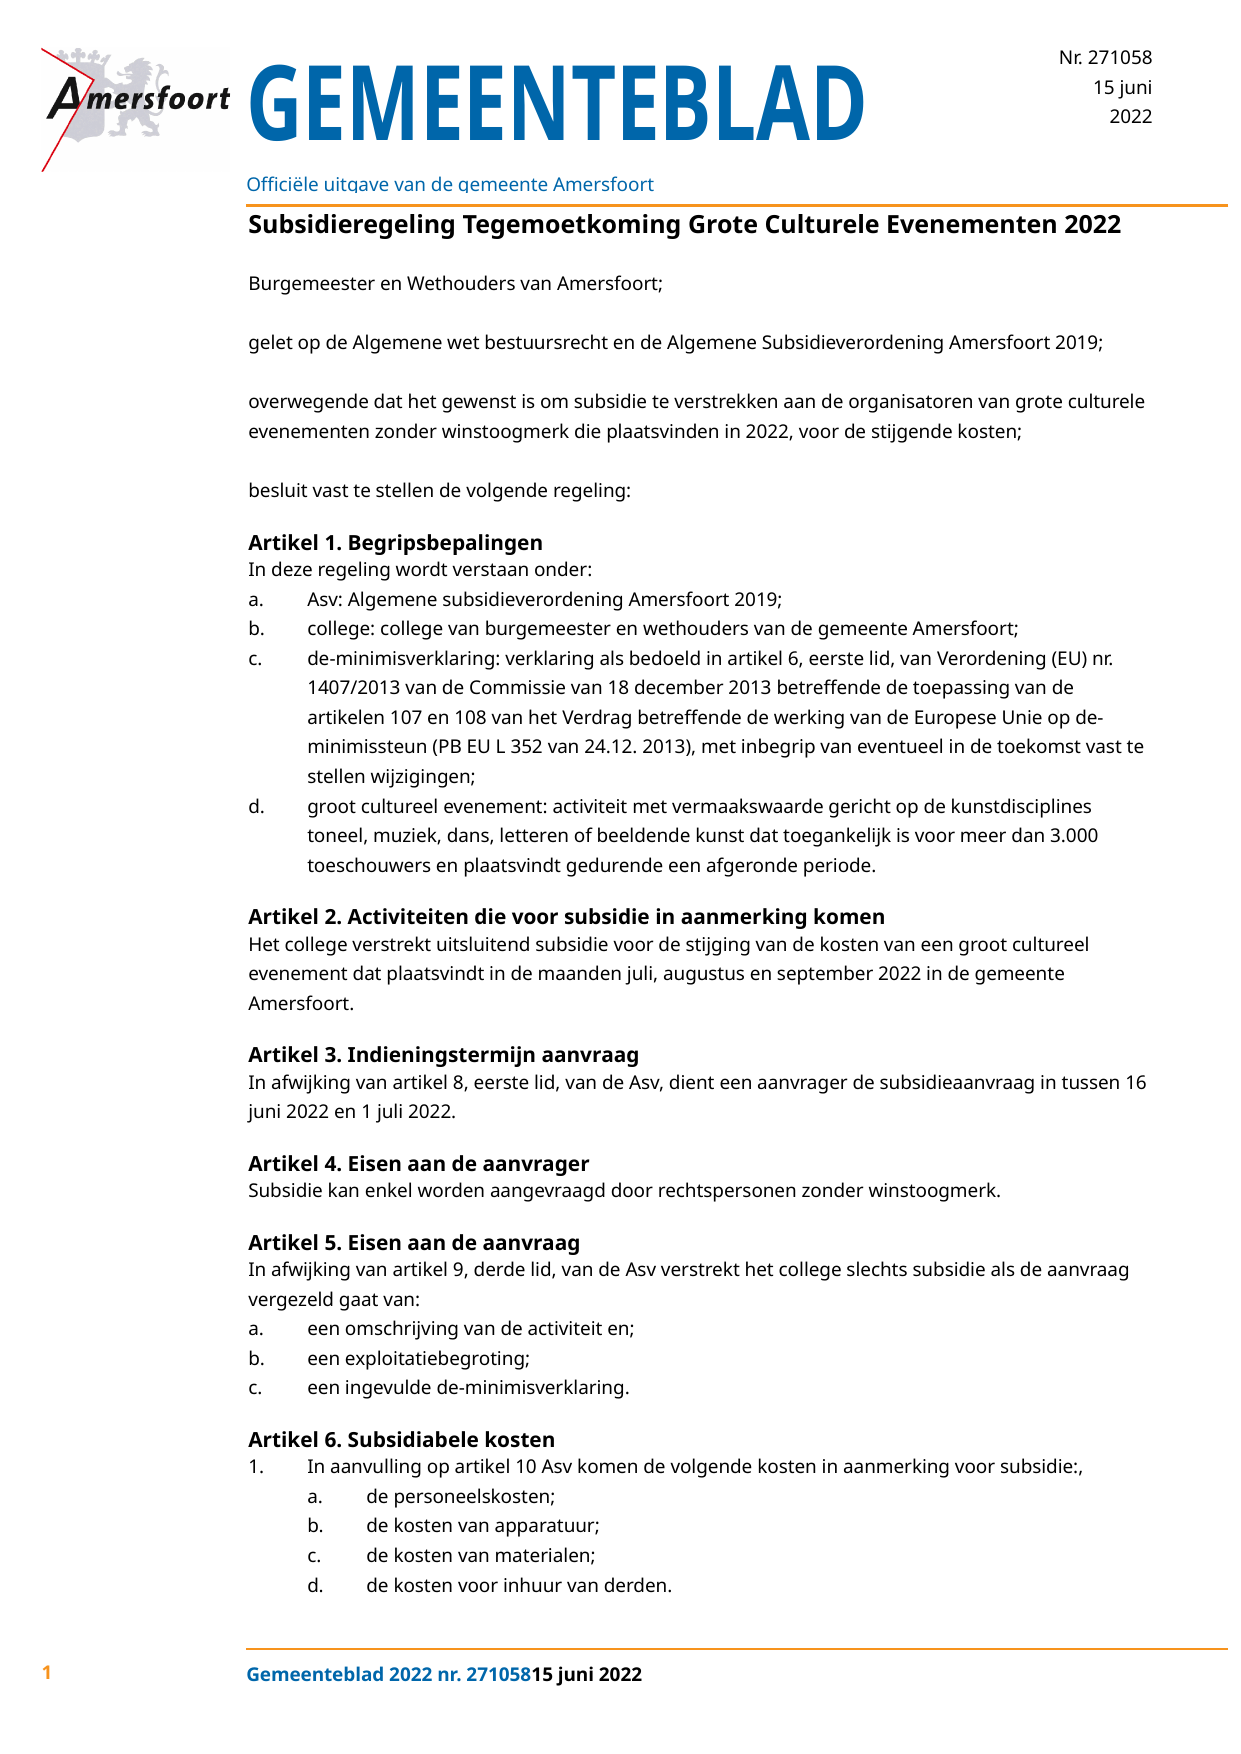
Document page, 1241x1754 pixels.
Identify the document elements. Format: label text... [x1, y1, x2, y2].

text Subsidie kan enkel worden aangevraagd door rechtspersonen zonder winstoogmerk. [248, 1177, 1152, 1203]
text Artikel 3. Indieningstermijn aanvraag [248, 1041, 1152, 1069]
picture [41, 47, 231, 172]
list de-minimisverklaring: verklaring als bedoeld in artikel 6, eerste lid, van Verordening (EU) nr. 1407/2013 van de Commissie van 18 december 2013 betreffende de toepassing van de artikelen 107 en 108 van het Verdrag betreffende de werking van de Europese Unie op de-minimissteun (PB EU L 352 van 24.12. 2013), met inbegrip van eventueel in de toekomst vast te stellen wijzigingen; [248, 645, 1152, 789]
text Artikel 1. Begripsbepalingen [248, 528, 1152, 556]
list groot cultureel evenement: activiteit met vermaakswaarde gericht op de kunstdisciplines toneel, muziek, dans, letteren of beeldende kunst dat toegankelijk is voor meer dan 3.000 toeschouwers en plaatsvindt gedurende een afgeronde periode. [248, 793, 1152, 878]
list de kosten voor inhuur van derden. [307, 1572, 1152, 1597]
text In deze regeling wordt verstaan onder: [248, 556, 1152, 582]
text gelet op de Algemene wet bestuursrecht en de Algemene Subsidieverordening Amersfoort 2019; [248, 329, 1152, 355]
list college: college van burgemeester en wethouders van de gemeente Amersfoort; [248, 615, 1152, 641]
text Artikel 5. Eisen aan de aanvraag [248, 1228, 1152, 1256]
text In afwijking van artikel 9, derde lid, van de Asv verstrekt het college slechts subsidie als de aanvraag vergezeld gaat van: [248, 1256, 1152, 1312]
text Subsidieregeling Tegemoetkoming Grote Culturele Evenementen 2022 [248, 207, 1152, 241]
list de personeelskosten; [307, 1483, 1152, 1509]
list Asv: Algemene subsidieverordening Amersfoort 2019; [248, 586, 1152, 612]
list de kosten van materialen; [307, 1542, 1152, 1568]
text overwegende dat het gewenst is om subsidie te verstrekken aan de organisatoren van grote culturele evenementen zonder winstoogmerk die plaatsvinden in 2022, voor de stijgende kosten; [248, 389, 1152, 444]
text Artikel 2. Activiteiten die voor subsidie in aanmerking komen [248, 902, 1152, 931]
list In aanvulling op artikel 10 Asv komen de volgende kosten in aanmerking voor subsidie:, [248, 1453, 1152, 1479]
text In afwijking van artikel 8, eerste lid, van de Asv, dient een aanvrager de subsidieaanvraag in tussen 16 juni 2022 en 1 juli 2022. [248, 1069, 1152, 1124]
text besluit vast te stellen de volgende regeling: [248, 477, 1152, 503]
list de kosten van apparatuur; [307, 1513, 1152, 1538]
text Burgemeester en Wethouders van Amersfoort; [248, 270, 1152, 296]
text Het college verstrekt uitsluitend subsidie voor de stijging van de kosten van een groot cultureel evenement dat plaatsvindt in de maanden juli, augustus en september 2022 in de gemeente Amersfoort. [248, 931, 1152, 1016]
list een exploitatiebegroting; [248, 1345, 1152, 1371]
text Artikel 4. Eisen aan de aanvrager [248, 1149, 1152, 1177]
text Artikel 6. Subsidiabele kosten [248, 1425, 1152, 1453]
list een ingevulde de-minimisverklaring. [248, 1374, 1152, 1400]
list een omschrijving van de activiteit en; [248, 1315, 1152, 1341]
